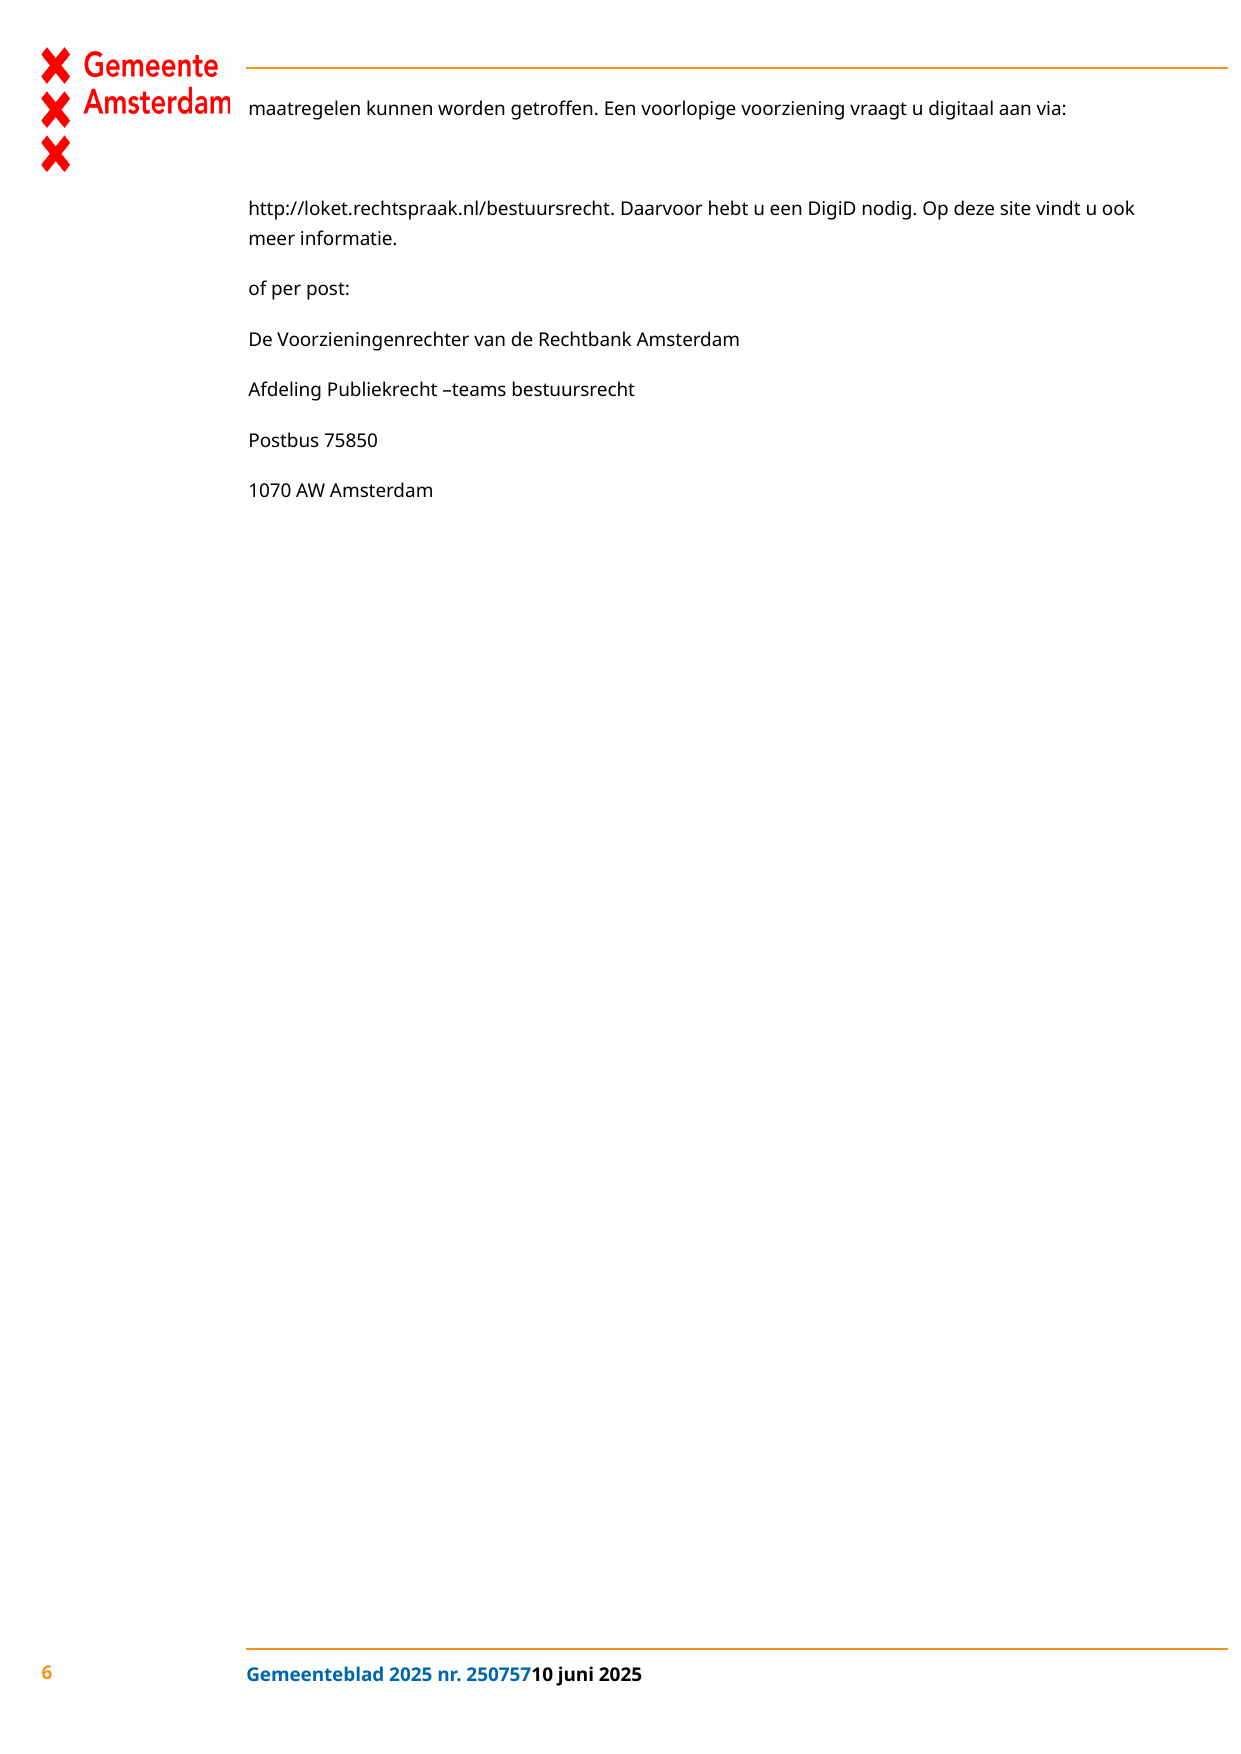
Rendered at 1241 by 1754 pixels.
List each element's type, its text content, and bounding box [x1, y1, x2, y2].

text Postbus 75850 [248, 427, 1152, 453]
text maatregelen kunnen worden getroffen. Een voorlopige voorziening vraagt u digitaal aan via: [248, 95, 1152, 121]
picture [41, 47, 231, 172]
text Afdeling Publiekrecht –teams bestuursrecht [248, 376, 1152, 402]
text 1070 AW Amsterdam [248, 477, 1152, 503]
text http://loket.rechtspraak.nl/bestuursrecht. Daarvoor hebt u een DigiD nodig. Op deze site vindt u ook meer informatie. [248, 196, 1152, 251]
text De Voorzieningenrechter van de Rechtbank Amsterdam [248, 326, 1152, 352]
text of per post: [248, 276, 1152, 301]
